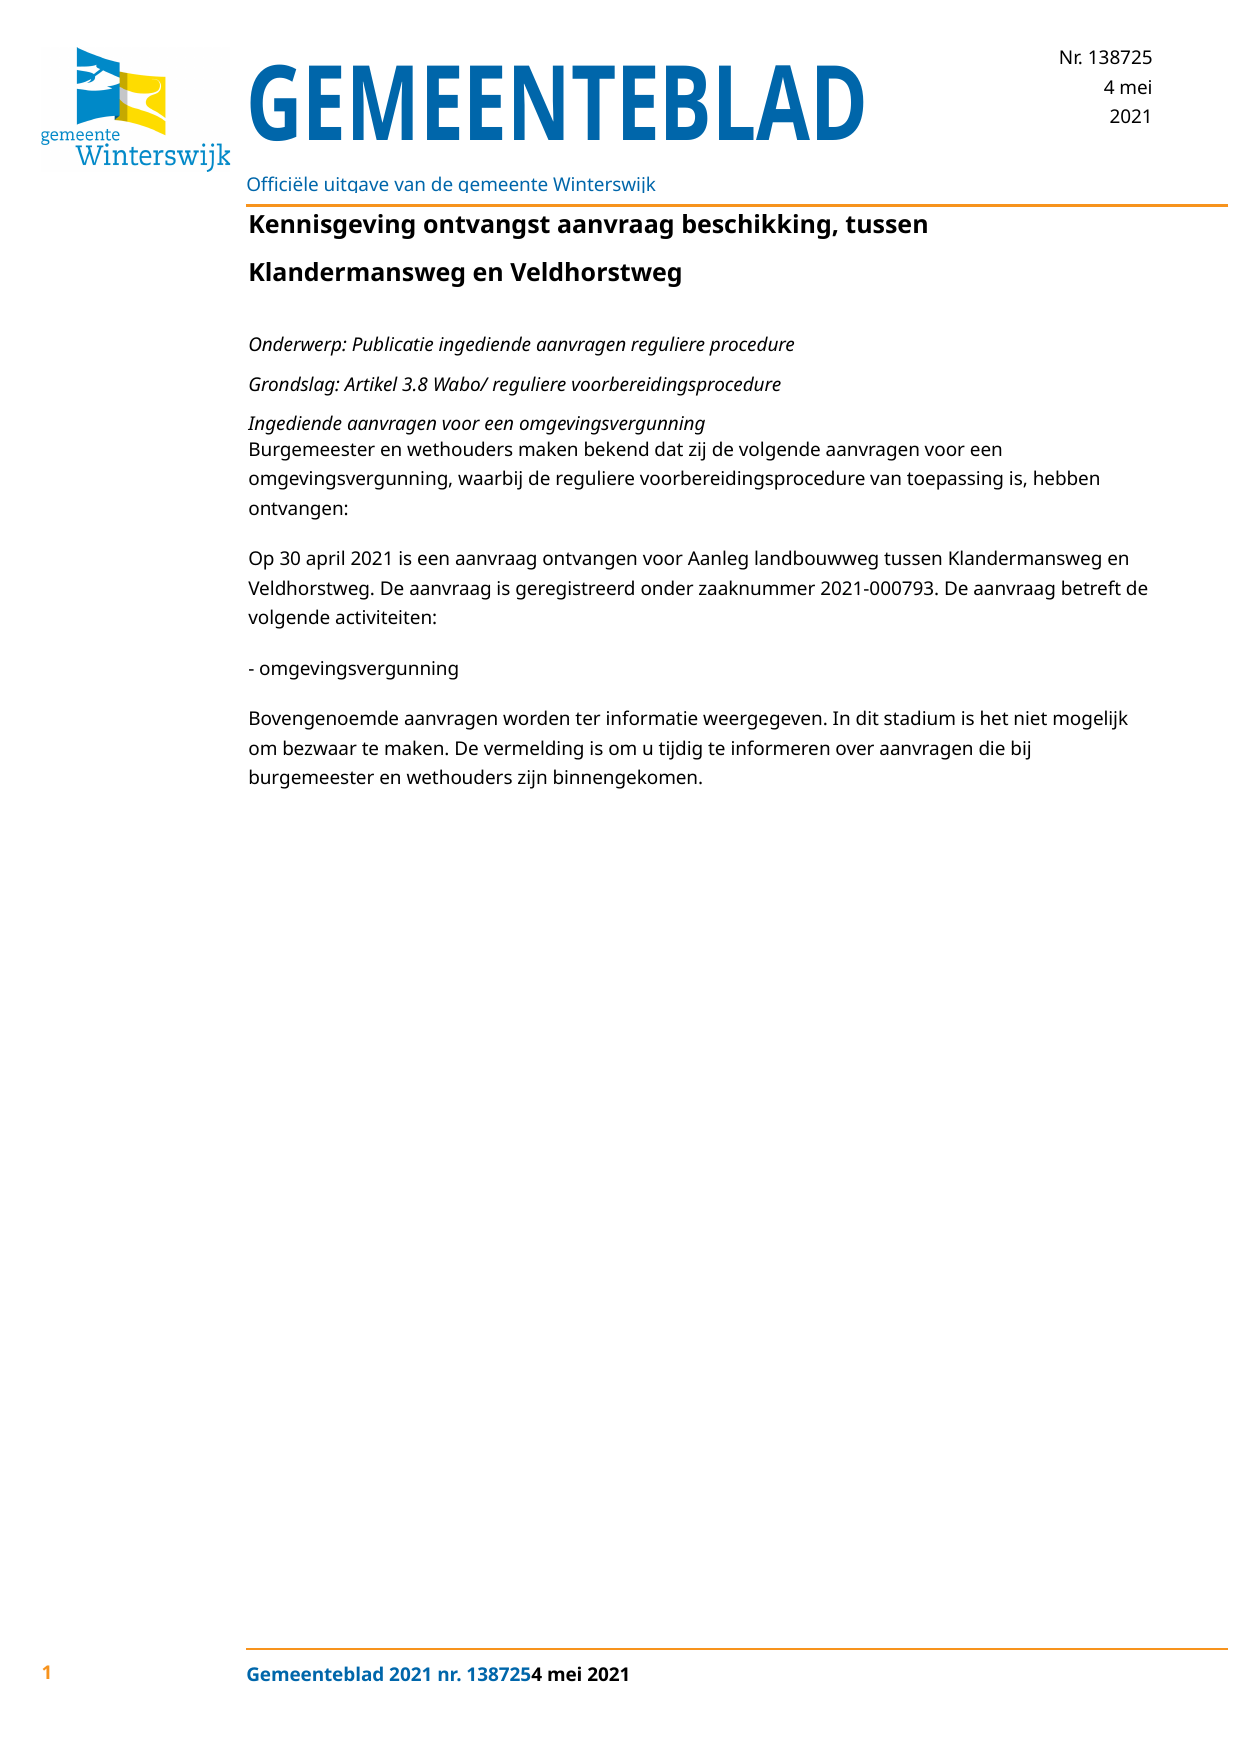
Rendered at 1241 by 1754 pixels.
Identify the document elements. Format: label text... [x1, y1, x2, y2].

text Op 30 april 2021 is een aanvraag ontvangen voor Aanleg landbouwweg tussen Klandermansweg en Veldhorstweg. De aanvraag is geregistreerd onder zaaknummer 2021-000793. De aanvraag betreft de volgende activiteiten: [248, 545, 1152, 630]
picture [41, 47, 231, 172]
text Burgemeester en wethouders maken bekend dat zij de volgende aanvragen voor een omgevingsvergunning, waarbij de reguliere voorbereidingsprocedure van toepassing is, hebben ontvangen: [248, 436, 1152, 521]
text Kennisgeving ontvangst aanvraag beschikking, tussen Klandermansweg en Veldhorstweg [248, 207, 1152, 288]
text Ingediende aanvragen voor een omgevingsvergunning [248, 410, 1152, 436]
text Bovengenoemde aanvragen worden ter informatie weergegeven. In dit stadium is het niet mogelijk om bezwaar te maken. De vermelding is om u tijdig te informeren over aanvragen die bij burgemeester en wethouders zijn binnengekomen. [248, 705, 1152, 790]
text Onderwerp: Publicatie ingediende aanvragen reguliere procedure [248, 331, 1152, 357]
text - omgevingsvergunning [248, 655, 1152, 681]
picture [225, 153, 231, 162]
text Grondslag: Artikel 3.8 Wabo/ reguliere voorbereidingsprocedure [248, 371, 1152, 396]
